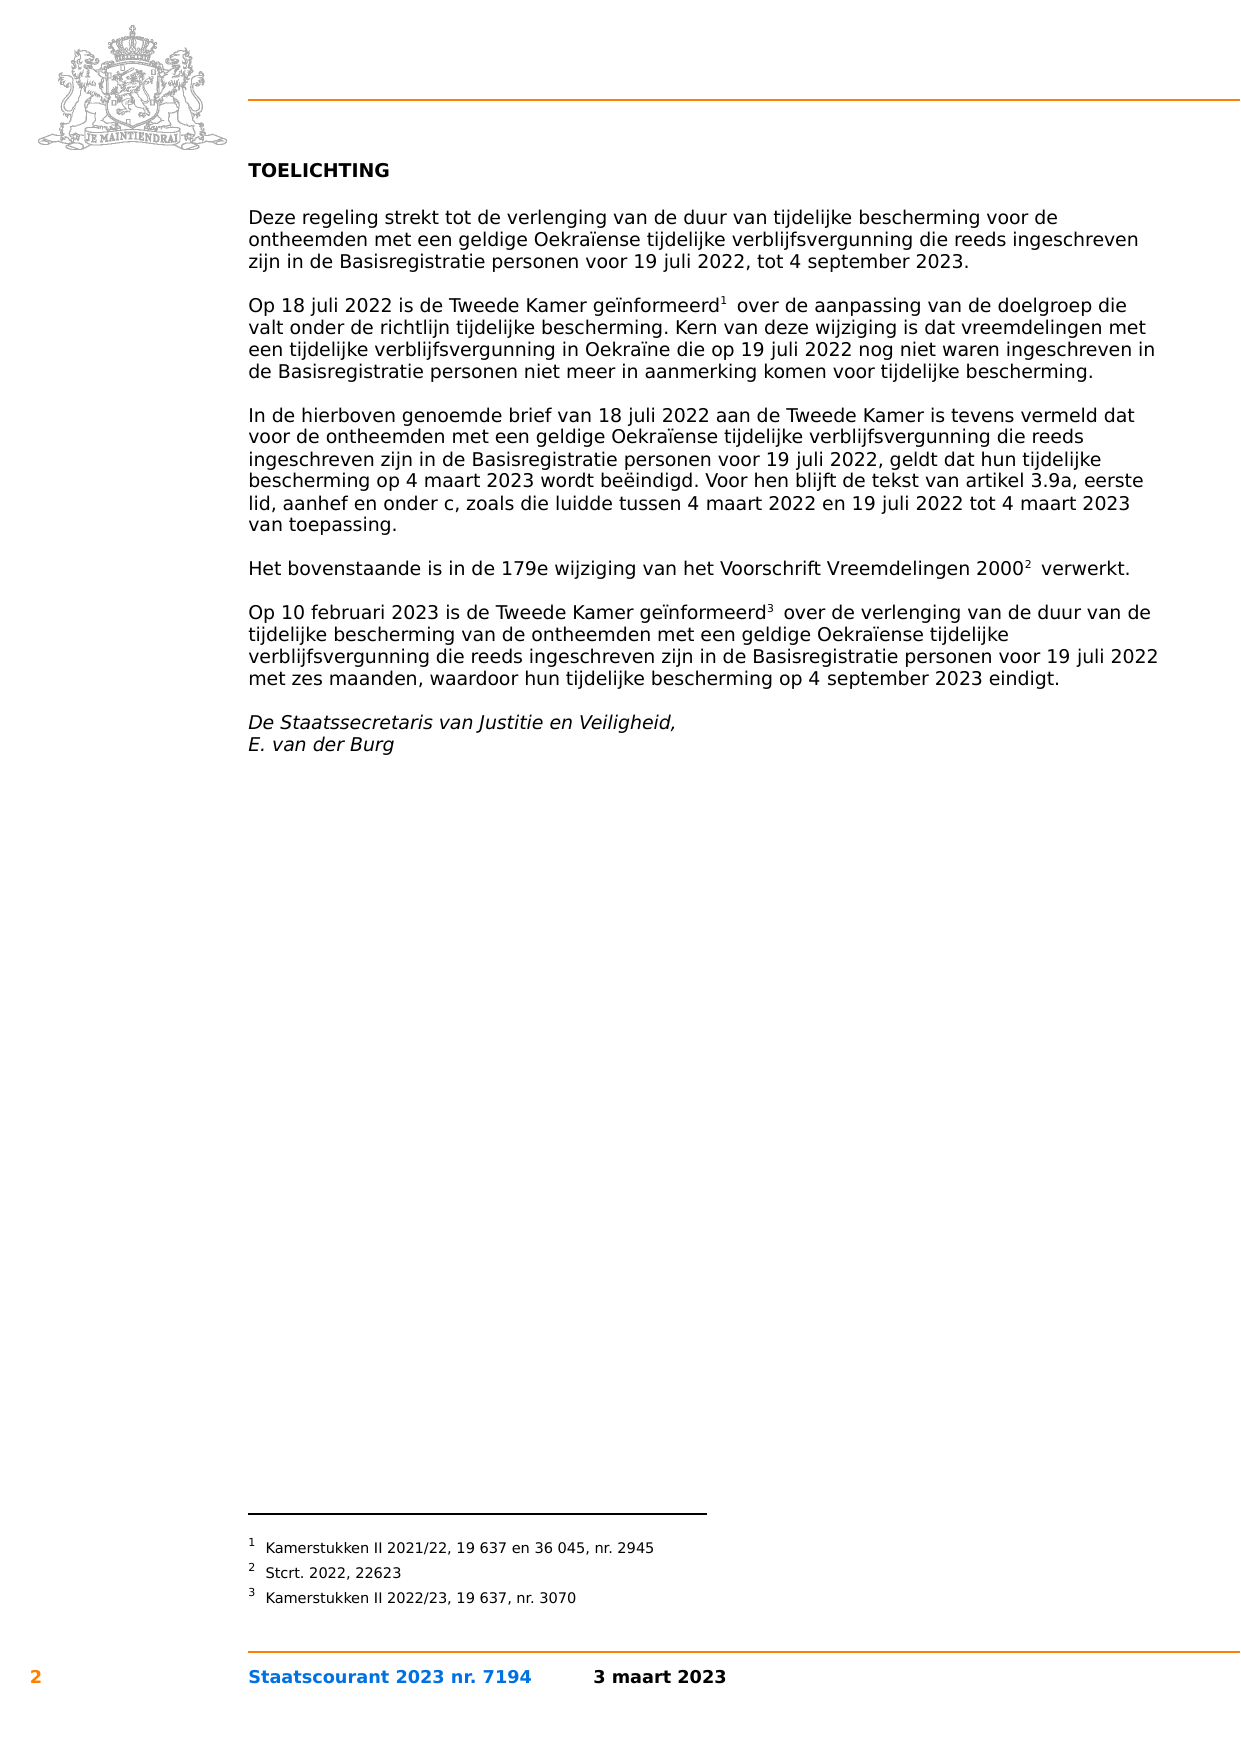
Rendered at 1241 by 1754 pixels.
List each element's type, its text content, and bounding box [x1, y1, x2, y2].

subtitle TOELICHTING [248, 160, 1163, 182]
text Kamerstukken II 2022/23, 19 637, nr. 3070 [248, 1586, 1163, 1608]
text Op 18 juli 2022 is de Tweede Kamer geïnformeerd over de aanpassing van de doelgroep die valt onder de richtlijn tijdelijke bescherming. Kern van deze wijziging is dat vreemdelingen met een tijdelijke verblijfsvergunning in Oekraïne die op 19 juli 2022 nog niet waren ingeschreven in de Basisregistratie personen niet meer in aanmerking komen voor tijdelijke bescherming. [248, 295, 1163, 383]
text De Staatssecretaris van Justitie en Veiligheid, E. van der Burg [248, 712, 1163, 756]
text Op 10 februari 2023 is de Tweede Kamer geïnformeerd over de verlenging van de duur van de tijdelijke bescherming van de ontheemden met een geldige Oekraïense tijdelijke verblijfsvergunning die reeds ingeschreven zijn in de Basisregistratie personen voor 19 juli 2022 met zes maanden, waardoor hun tijdelijke bescherming op 4 september 2023 eindigt. [248, 602, 1163, 690]
text Het bovenstaande is in de 179e wijziging van het Voorschrift Vreemdelingen 2000 verwerkt. [248, 558, 1163, 580]
picture [38, 25, 227, 150]
text In de hierboven genoemde brief van 18 juli 2022 aan de Tweede Kamer is tevens vermeld dat voor de ontheemden met een geldige Oekraïense tijdelijke verblijfsvergunning die reeds ingeschreven zijn in de Basisregistratie personen voor 19 juli 2022, geldt dat hun tijdelijke bescherming op 4 maart 2023 wordt beëindigd. Voor hen blijft de tekst van artikel 3.9a, eerste lid, aanhef en onder c, zoals die luidde tussen 4 maart 2022 en 19 juli 2022 tot 4 maart 2023 van toepassing. [248, 404, 1163, 536]
text Stcrt. 2022, 22623 [248, 1561, 1163, 1583]
text Kamerstukken II 2021/22, 19 637 en 36 045, nr. 2945 [248, 1536, 1163, 1558]
text Deze regeling strekt tot de verlenging van de duur van tijdelijke bescherming voor de ontheemden met een geldige Oekraïense tijdelijke verblijfsvergunning die reeds ingeschreven zijn in de Basisregistratie personen voor 19 juli 2022, tot 4 september 2023. [248, 207, 1163, 273]
